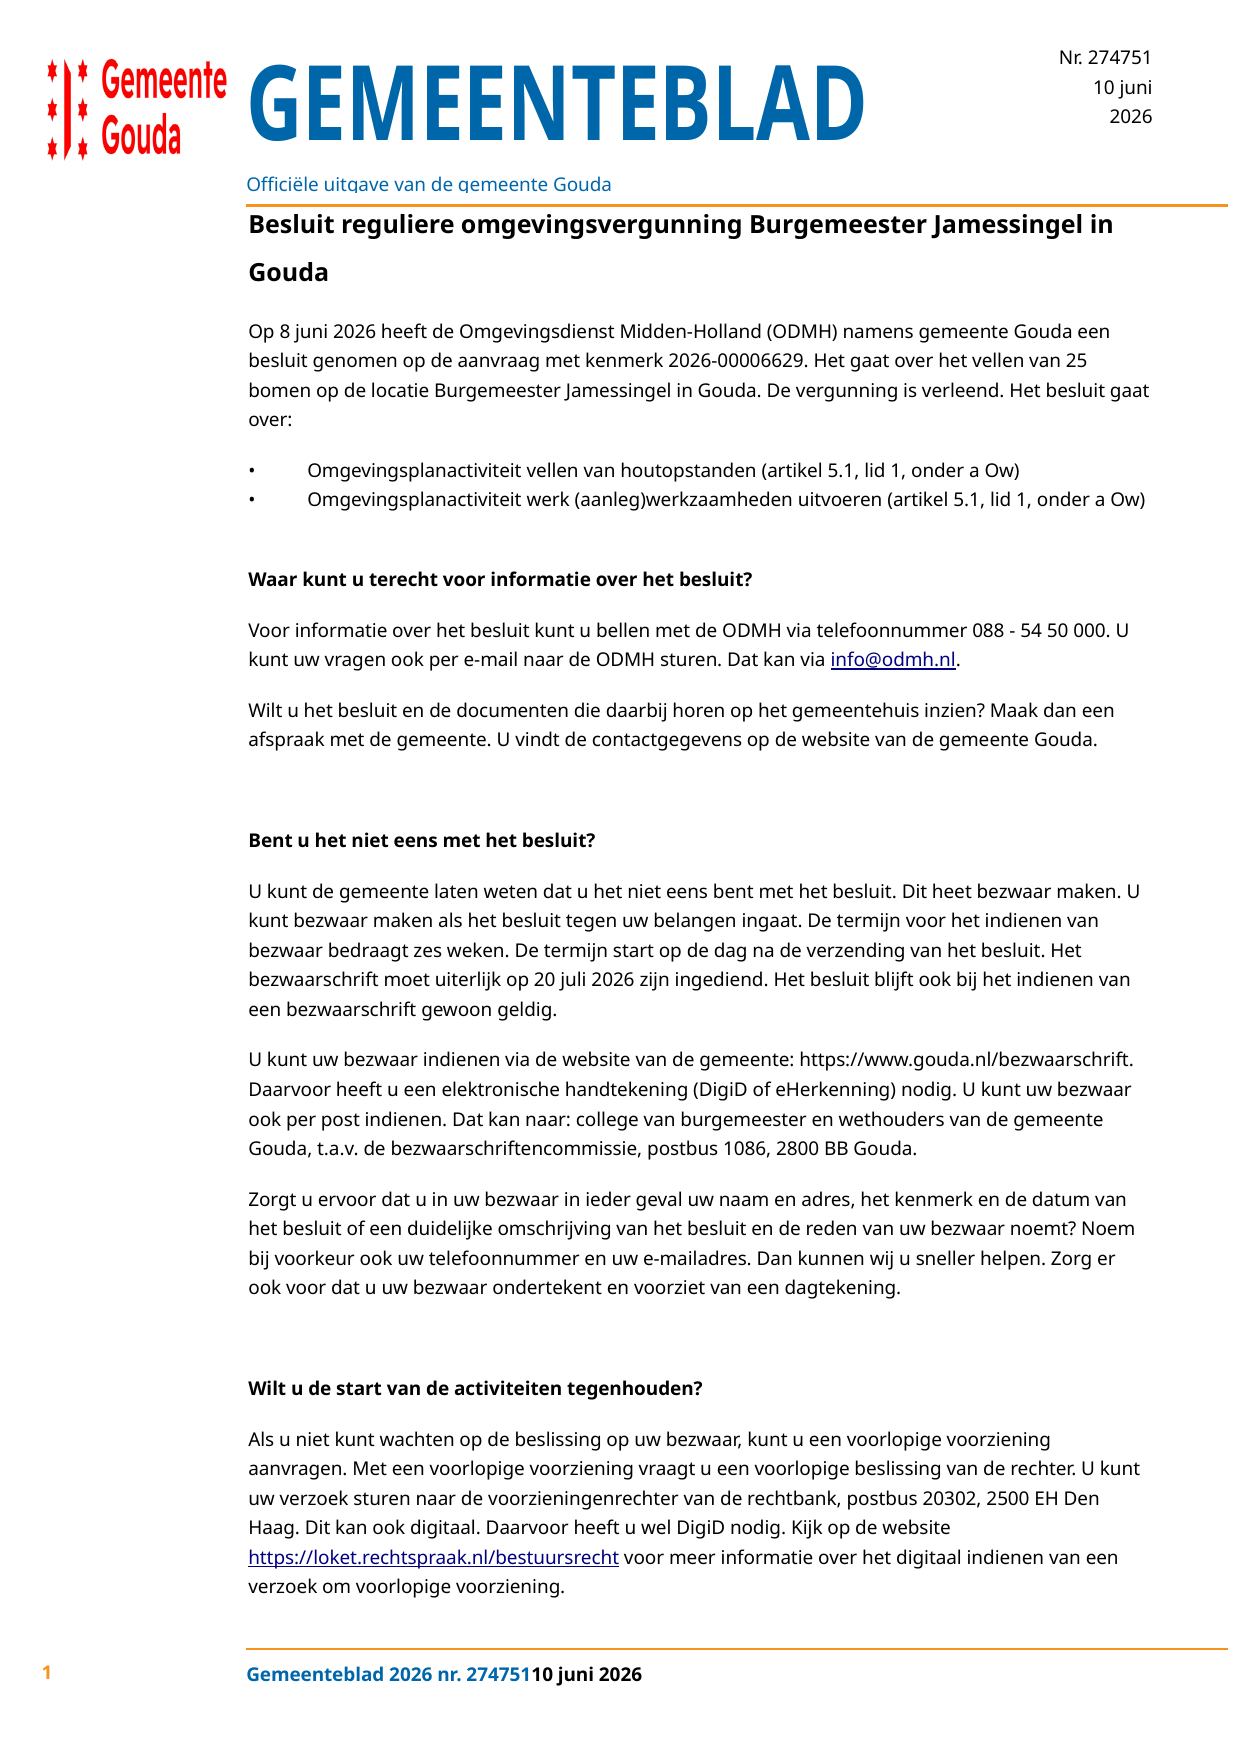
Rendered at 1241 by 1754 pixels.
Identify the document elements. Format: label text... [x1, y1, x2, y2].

text Als u niet kunt wachten op de beslissing op uw bezwaar, kunt u een voorlopige voorziening aanvragen. Met een voorlopige voorziening vraagt u een voorlopige beslissing van de rechter. U kunt uw verzoek sturen naar de voorzieningenrechter van de rechtbank, postbus 20302, 2500 EH Den Haag. Dit kan ook digitaal. Daarvoor heeft u wel DigiD nodig. Kijk op de website https://loket.rechtspraak.nl/bestuursrecht voor meer informatie over het digitaal indienen van een verzoek om voorlopige voorziening. [248, 1426, 1152, 1599]
list Omgevingsplanactiviteit vellen van houtopstanden (artikel 5.1, lid 1, onder a Ow) [248, 457, 1152, 483]
text Waar kunt u terecht voor informatie over het besluit? [248, 567, 1152, 592]
picture [41, 47, 231, 172]
text Bent u het niet eens met het besluit? [248, 827, 1152, 853]
text Wilt u het besluit en de documenten die daarbij horen op het gemeentehuis inzien? Maak dan een afspraak met de gemeente. U vindt de contactgegevens op de website van de gemeente Gouda. [248, 697, 1152, 752]
text Op 8 juni 2026 heeft de Omgevingsdienst Midden-Holland (ODMH) namens gemeente Gouda een besluit genomen op de aanvraag met kenmerk 2026-00006629. Het gaat over het vellen van 25 bomen op de locatie Burgemeester Jamessingel in Gouda. De vergunning is verleend. Het besluit gaat over: [248, 318, 1152, 432]
list Omgevingsplanactiviteit werk (aanleg)werkzaamheden uitvoeren (artikel 5.1, lid 1, onder a Ow) [248, 487, 1152, 512]
text U kunt uw bezwaar indienen via de website van de gemeente: https://www.gouda.nl/bezwaarschrift. Daarvoor heeft u een elektronische handtekening (DigiD of eHerkenning) nodig. U kunt uw bezwaar ook per post indienen. Dat kan naar: college van burgemeester en wethouders van de gemeente Gouda, t.a.v. de bezwaarschriftencommissie, postbus 1086, 2800 BB Gouda. [248, 1047, 1152, 1161]
text Besluit reguliere omgevingsvergunning Burgemeester Jamessingel in Gouda [248, 207, 1152, 288]
text Zorgt u ervoor dat u in uw bezwaar in ieder geval uw naam en adres, het kenmerk en de datum van het besluit of een duidelijke omschrijving van het besluit en de reden van uw bezwaar noemt? Noem bij voorkeur ook uw telefoonnummer en uw e-mailadres. Dan kunnen wij u sneller helpen. Zorg er ook voor dat u uw bezwaar ondertekent en voorziet van een dagtekening. [248, 1186, 1152, 1300]
text Voor informatie over het besluit kunt u bellen met de ODMH via telefoonnummer 088 - 54 50 000. U kunt uw vragen ook per e-mail naar de ODMH sturen. Dat kan via info@odmh.nl. [248, 617, 1152, 672]
text Wilt u de start van de activiteiten tegenhouden? [248, 1375, 1152, 1401]
text U kunt de gemeente laten weten dat u het niet eens bent met het besluit. Dit heet bezwaar maken. U kunt bezwaar maken als het besluit tegen uw belangen ingaat. De termijn voor het indienen van bezwaar bedraagt zes weken. De termijn start op de dag na de verzending van het besluit. Het bezwaarschrift moet uiterlijk op 20 juli 2026 zijn ingediend. Het besluit blijft ook bij het indienen van een bezwaarschrift gewoon geldig. [248, 878, 1152, 1022]
